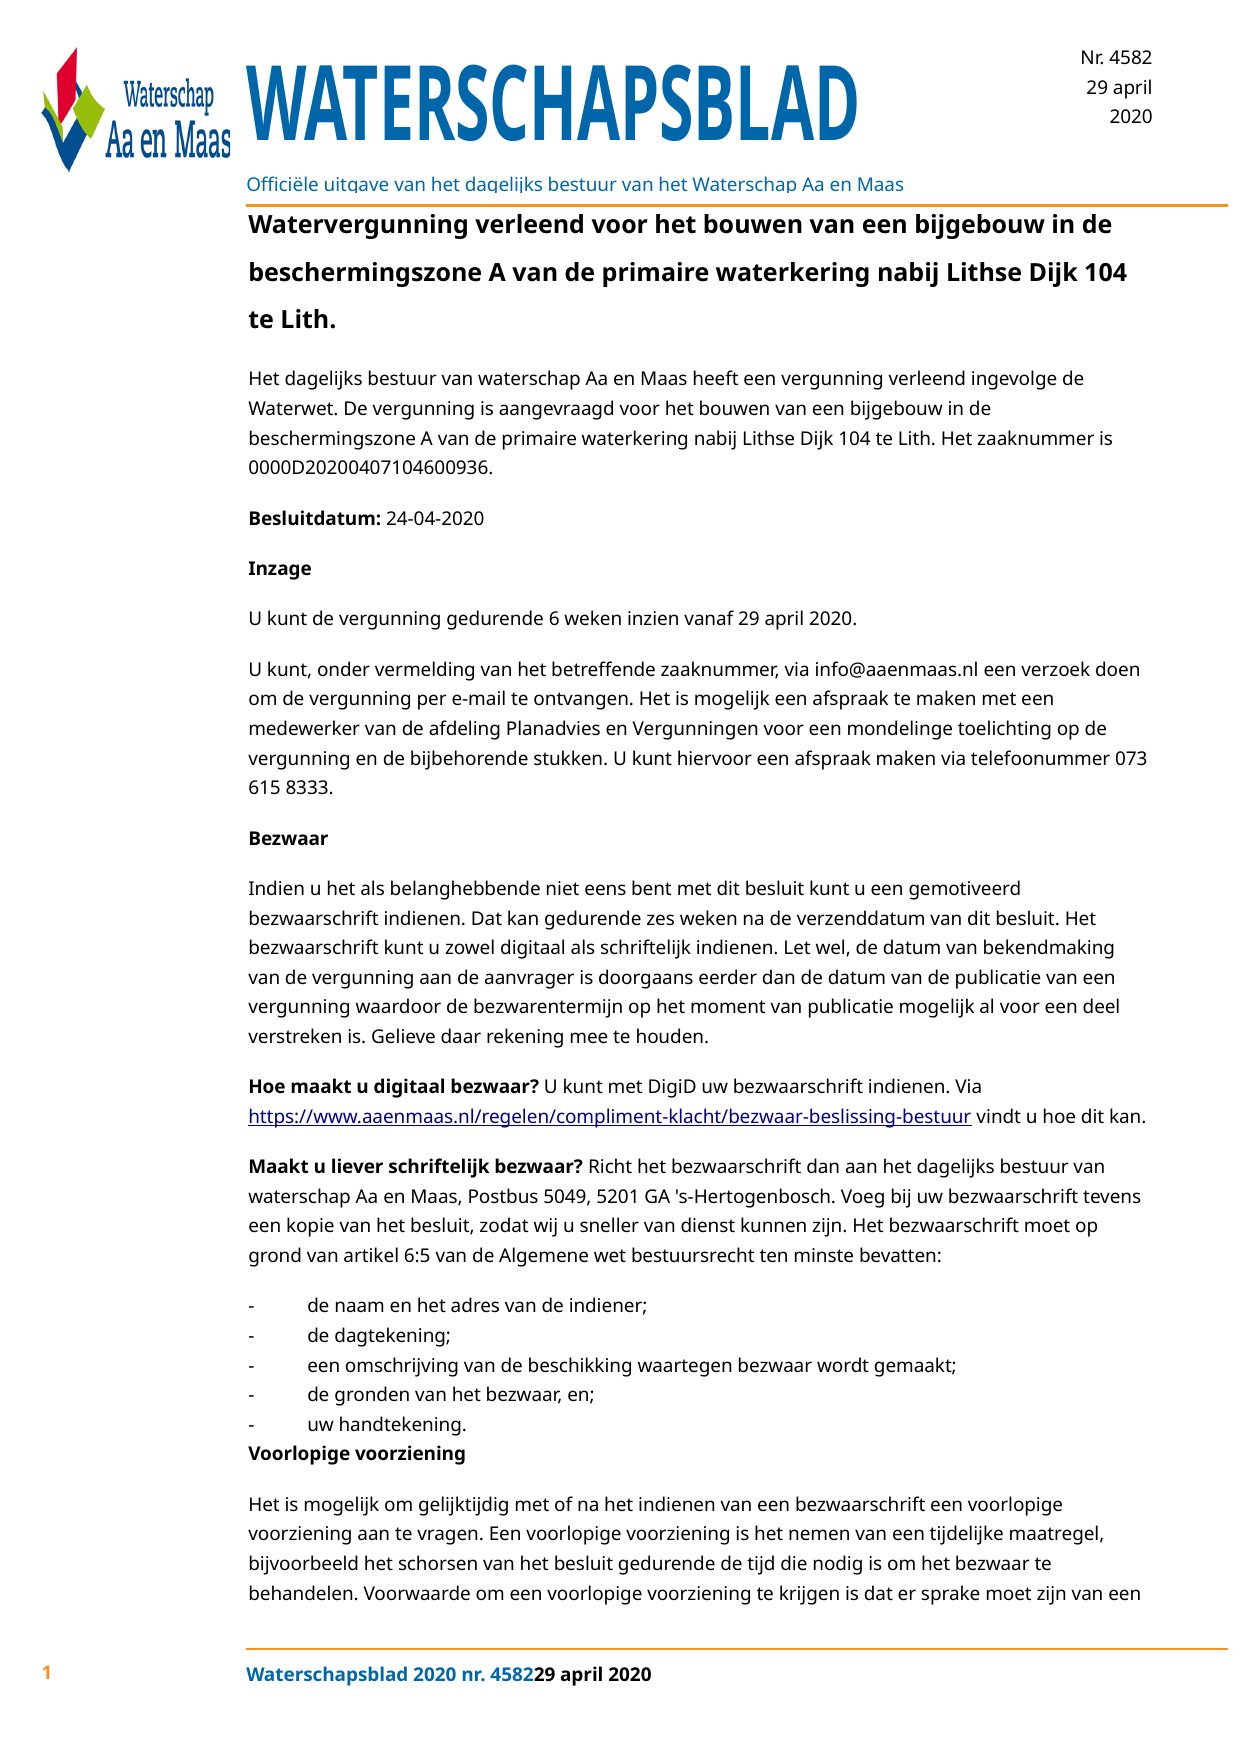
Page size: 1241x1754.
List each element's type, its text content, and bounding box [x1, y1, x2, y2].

text Voorlopige voorziening [248, 1441, 1152, 1466]
text U kunt de vergunning gedurende 6 weken inzien vanaf 29 april 2020. [248, 606, 1152, 631]
text Bezwaar [248, 825, 1152, 850]
picture [41, 47, 231, 172]
text Maakt u liever schriftelijk bezwaar? Richt het bezwaarschrift dan aan het dagelijks bestuur van waterschap Aa en Maas, Postbus 5049, 5201 GA 's-Hertogenbosch. Voeg bij uw bezwaarschrift tevens een kopie van het besluit, zodat wij u sneller van dienst kunnen zijn. Het bezwaarschrift moet op grond van artikel 6:5 van de Algemene wet bestuursrecht ten minste bevatten: [248, 1153, 1152, 1268]
text Hoe maakt u digitaal bezwaar? U kunt met DigiD uw bezwaarschrift indienen. Via https://www.aaenmaas.nl/regelen/compliment-klacht/bezwaar-beslissing-bestuur vindt u hoe dit kan. [248, 1073, 1152, 1129]
list de dagtekening; [248, 1322, 1152, 1348]
text Het is mogelijk om gelijktijdig met of na het indienen van een bezwaarschrift een voorlopige voorziening aan te vragen. Een voorlopige voorziening is het nemen van een tijdelijke maatregel, bijvoorbeeld het schorsen van het besluit gedurende de tijd die nodig is om het bezwaar te behandelen. Voorwaarde om een voorlopige voorziening te krijgen is dat er sprake moet zijn van een [248, 1491, 1152, 1605]
text Besluitdatum: 24-04-2020 [248, 505, 1152, 530]
text Indien u het als belanghebbende niet eens bent met dit besluit kunt u een gemotiveerd bezwaarschrift indienen. Dat kan gedurende zes weken na de verzenddatum van dit besluit. Het bezwaarschrift kunt u zowel digitaal als schriftelijk indienen. Let wel, de datum van bekendmaking van de vergunning aan de aanvrager is doorgaans eerder dan de datum van de publicatie van een vergunning waardoor de bezwarentermijn op het moment van publicatie mogelijk al voor een deel verstreken is. Gelieve daar rekening mee te houden. [248, 875, 1152, 1049]
list uw handtekening. [248, 1411, 1152, 1437]
text U kunt, onder vermelding van het betreffende zaaknummer, via info@aaenmaas.nl een verzoek doen om de vergunning per e-mail te ontvangen. Het is mogelijk een afspraak te maken met een medewerker van de afdeling Planadvies en Vergunningen voor een mondelinge toelichting op de vergunning en de bijbehorende stukken. U kunt hiervoor een afspraak maken via telefoonummer 073 615 8333. [248, 656, 1152, 800]
list een omschrijving van de beschikking waartegen bezwaar wordt gemaakt; [248, 1352, 1152, 1377]
list de gronden van het bezwaar, en; [248, 1381, 1152, 1407]
text Watervergunning verleend voor het bouwen van een bijgebouw in de beschermingszone A van de primaire waterkering nabij Lithse Dijk 104 te Lith. [248, 207, 1152, 336]
text Het dagelijks bestuur van waterschap Aa en Maas heeft een vergunning verleend ingevolge de Waterwet. De vergunning is aangevraagd voor het bouwen van een bijgebouw in de beschermingszone A van de primaire waterkering nabij Lithse Dijk 104 te Lith. Het zaaknummer is 0000D20200407104600936. [248, 366, 1152, 480]
text Inzage [248, 555, 1152, 581]
list de naam en het adres van de indiener; [248, 1293, 1152, 1318]
